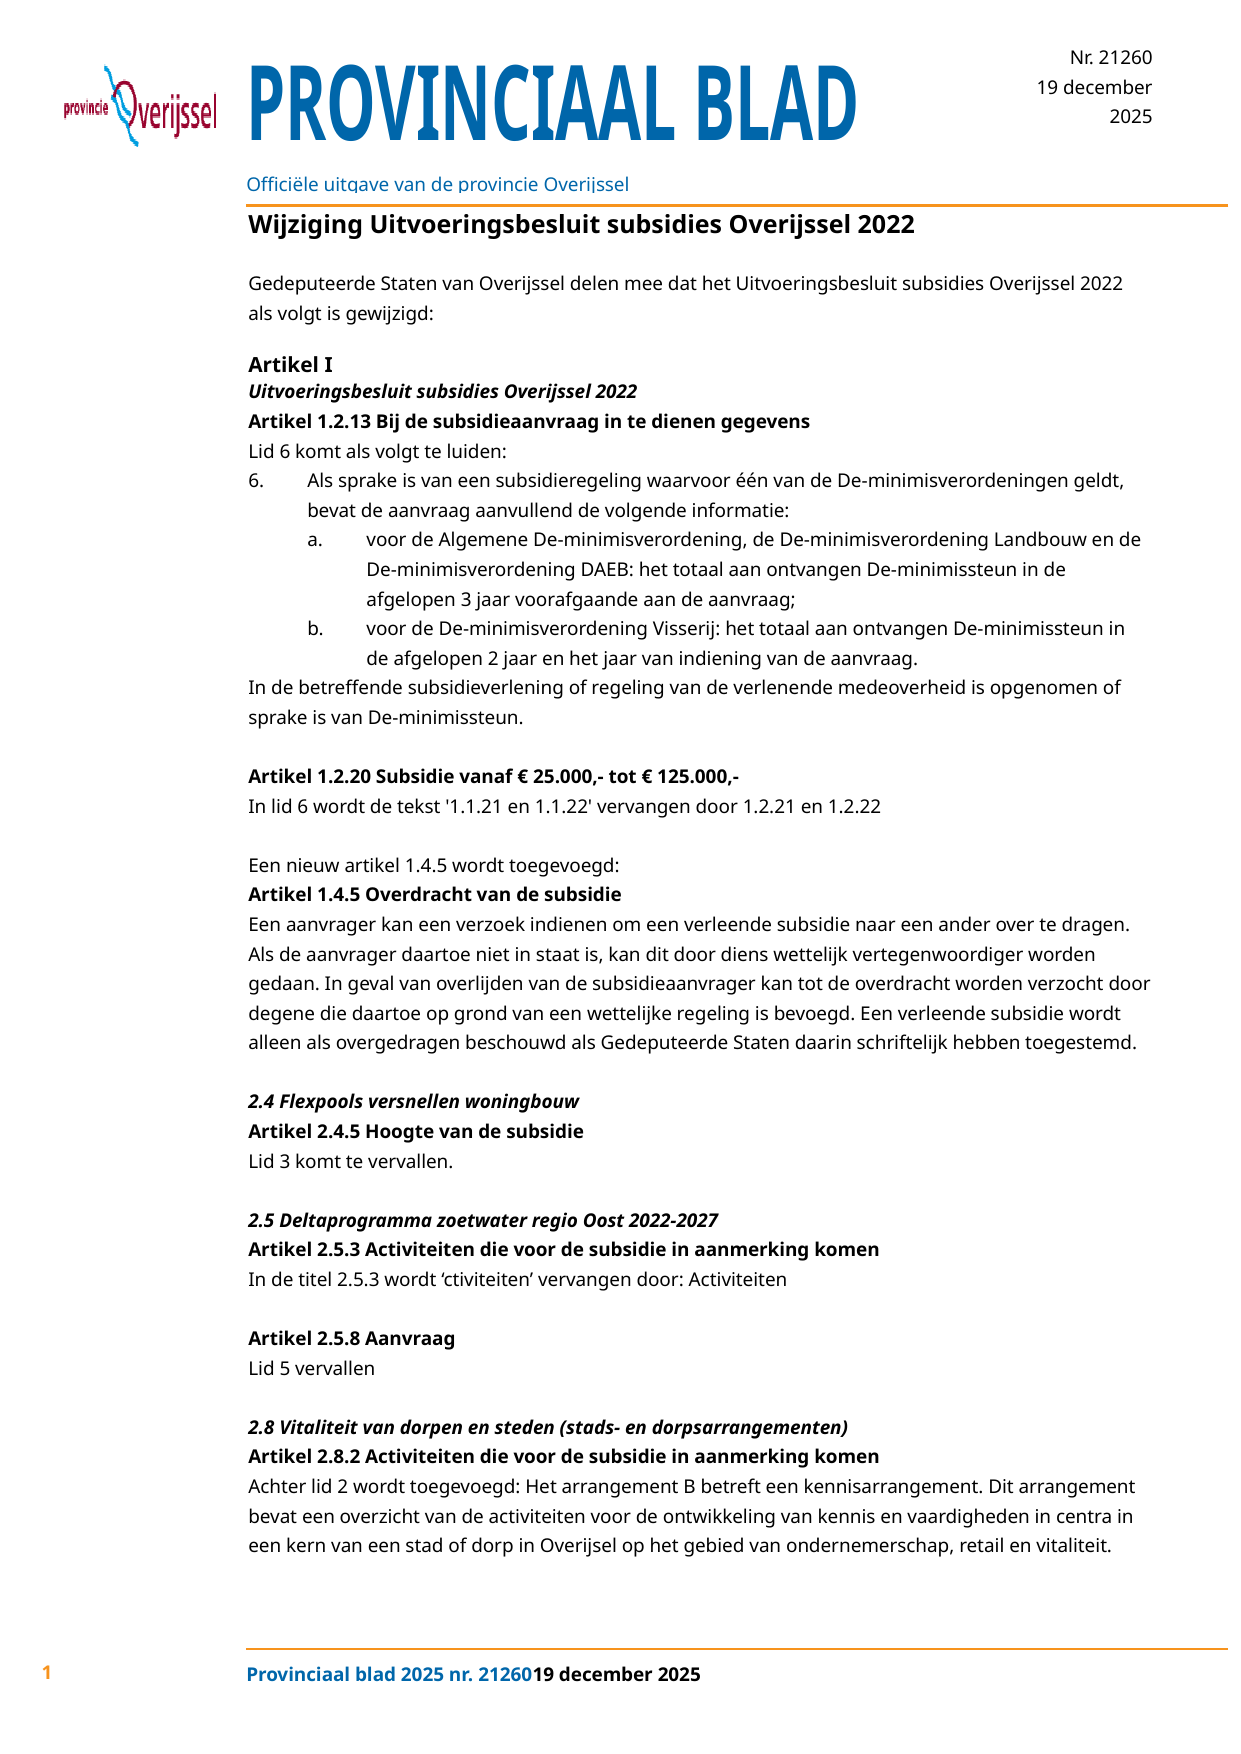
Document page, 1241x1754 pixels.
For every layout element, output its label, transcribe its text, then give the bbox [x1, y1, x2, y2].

list voor de Algemene De-minimisverordening, de De-minimisverordening Landbouw en de De-minimisverordening DAEB: het totaal aan ontvangen De-minimissteun in de afgelopen 3 jaar voorafgaande aan de aanvraag; [307, 527, 1152, 612]
text Lid 6 komt als volgt te luiden: [248, 438, 1152, 464]
text Achter lid 2 wordt toegevoegd: Het arrangement B betreft een kennisarrangement. Dit arrangement bevat een overzicht van de activiteiten voor de ontwikkeling van kennis en vaardigheden in centra in een kern van een stad of dorp in Overijsel op het gebied van ondernemerschap, retail en vitaliteit. [248, 1473, 1152, 1558]
list voor de De-minimisverordening Visserij: het totaal aan ontvangen De-minimissteun in de afgelopen 2 jaar en het jaar van indiening van de aanvraag. [307, 615, 1152, 671]
text Lid 3 komt te vervallen. [248, 1148, 1152, 1174]
text 2.4 Flexpools versnellen woningbouw [248, 1089, 1152, 1114]
text Artikel 2.5.8 Aanvraag [248, 1325, 1152, 1351]
text In lid 6 wordt de tekst '1.1.21 en 1.1.22' vervangen door 1.2.21 en 1.2.22 [248, 793, 1152, 819]
text Gedeputeerde Staten van Overijssel delen mee dat het Uitvoeringsbesluit subsidies Overijssel 2022 als volgt is gewijzigd: [248, 270, 1152, 326]
text 2.8 Vitaliteit van dorpen en steden (stads- en dorpsarrangementen) [248, 1414, 1152, 1440]
list Als sprake is van een subsidieregeling waarvoor één van de De-minimisverordeningen geldt, bevat de aanvraag aanvullend de volgende informatie: [248, 467, 1152, 523]
text Lid 5 vervallen [248, 1355, 1152, 1381]
text Artikel 2.8.2 Activiteiten die voor de subsidie in aanmerking komen [248, 1444, 1152, 1469]
text Artikel 1.2.13 Bij de subsidieaanvraag in te dienen gegevens [248, 408, 1152, 434]
text Uitvoeringsbesluit subsidies Overijssel 2022 [248, 379, 1152, 404]
text 2.5 Deltaprogramma zoetwater regio Oost 2022-2027 [248, 1207, 1152, 1233]
text Artikel 1.4.5 Overdracht van de subsidie [248, 882, 1152, 907]
text Artikel I [248, 350, 1152, 379]
text Artikel 2.5.3 Activiteiten die voor de subsidie in aanmerking komen [248, 1237, 1152, 1262]
text Artikel 1.2.20 Subsidie vanaf € 25.000,- tot € 125.000,- [248, 763, 1152, 789]
text Artikel 2.4.5 Hoogte van de subsidie [248, 1118, 1152, 1144]
picture [41, 47, 231, 172]
text Een nieuw artikel 1.4.5 wordt toegevoegd: [248, 852, 1152, 878]
text Wijziging Uitvoeringsbesluit subsidies Overijssel 2022 [248, 207, 1152, 241]
text In de titel 2.5.3 wordt ‘ctiviteiten’ vervangen door: Activiteiten [248, 1266, 1152, 1292]
text In de betreffende subsidieverlening of regeling van de verlenende medeoverheid is opgenomen of sprake is van De-minimissteun. [248, 674, 1152, 730]
text Een aanvrager kan een verzoek indienen om een verleende subsidie naar een ander over te dragen. Als de aanvrager daartoe niet in staat is, kan dit door diens wettelijk vertegenwoordiger worden gedaan. In geval van overlijden van de subsidieaanvrager kan tot de overdracht worden verzocht door degene die daartoe op grond van een wettelijke regeling is bevoegd. Een verleende subsidie wordt alleen als overgedragen beschouwd als Gedeputeerde Staten daarin schriftelijk hebben toegestemd. [248, 911, 1152, 1055]
